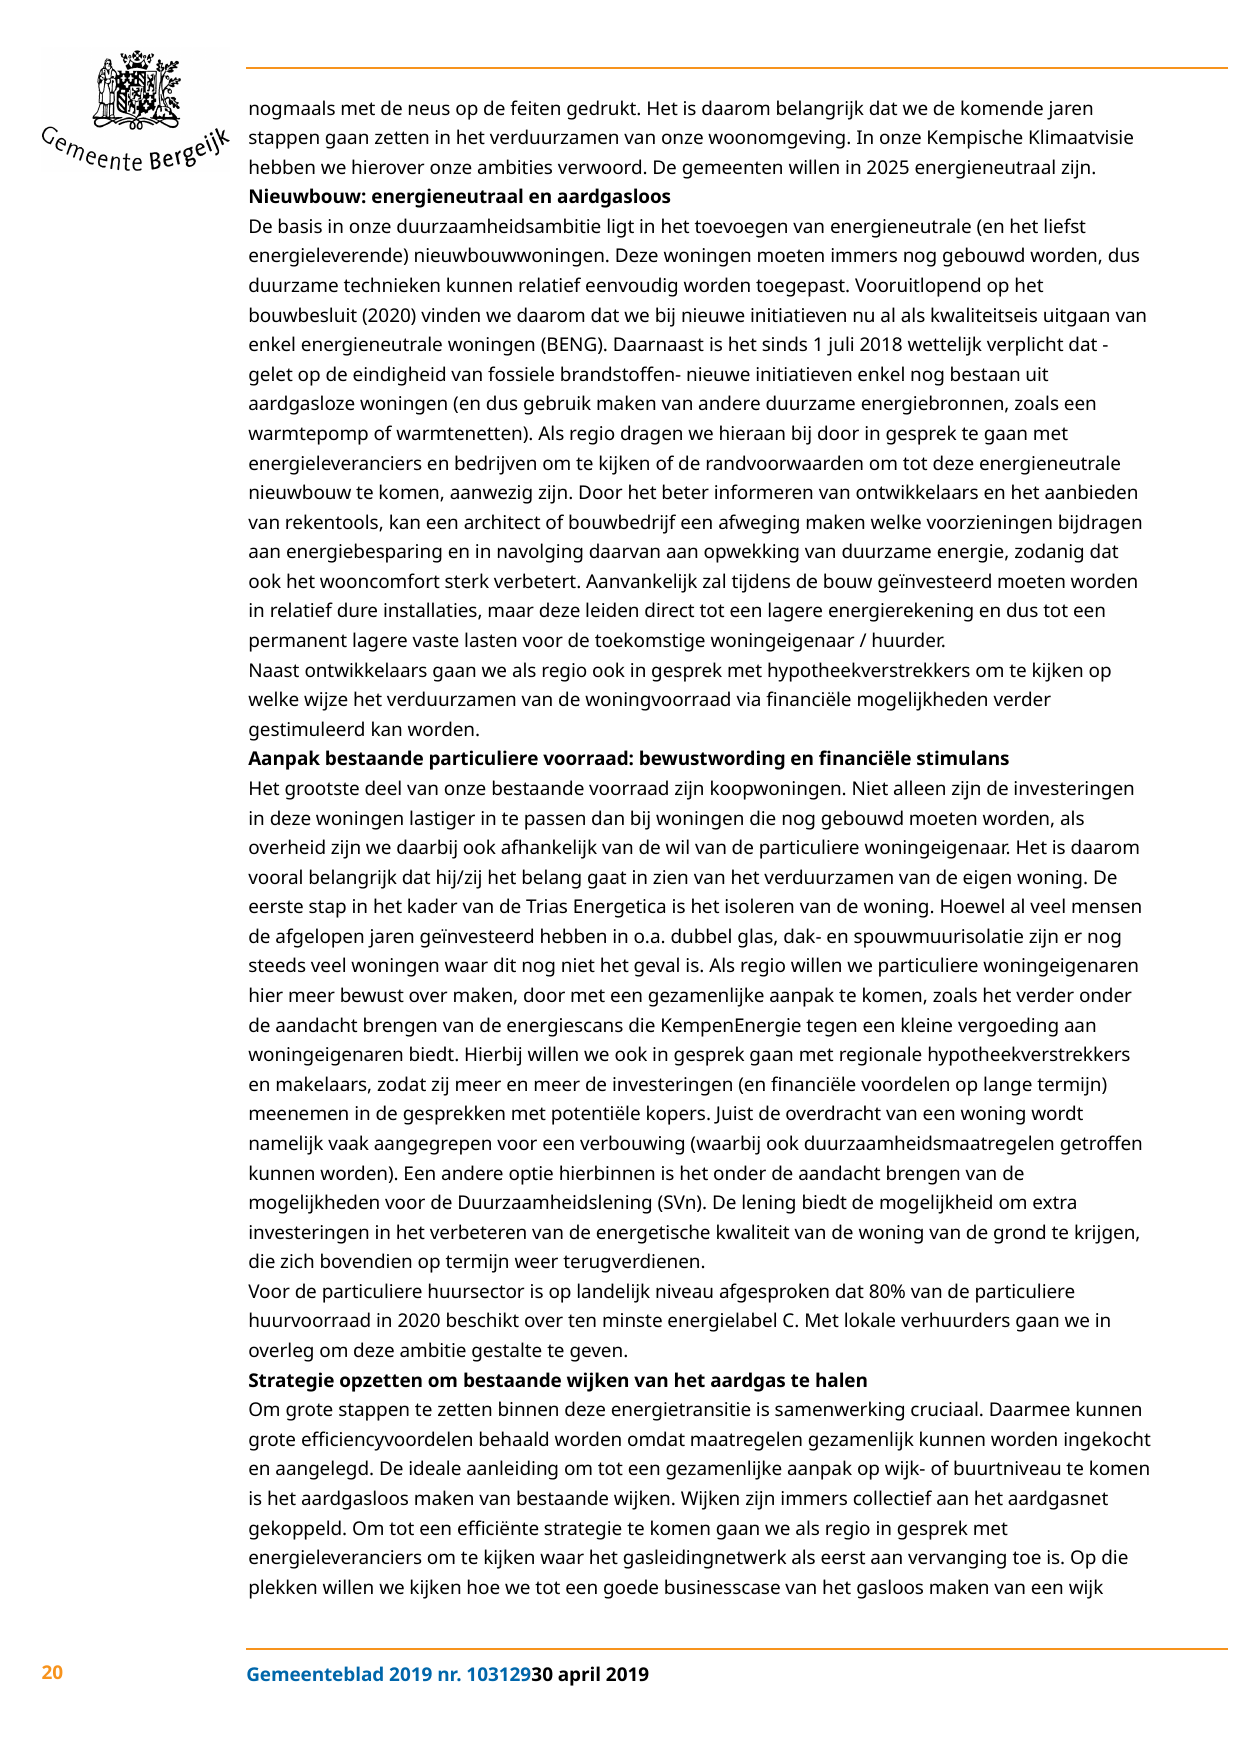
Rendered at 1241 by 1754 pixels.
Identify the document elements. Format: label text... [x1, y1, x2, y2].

text Aanpak bestaande particuliere voorraad: bewustwording en financiële stimulans [248, 746, 1152, 771]
text Voor de particuliere huursector is op landelijk niveau afgesproken dat 80% van de particuliere huurvoorraad in 2020 beschikt over ten minste energielabel C. Met lokale verhuurders gaan we in overleg om deze ambitie gestalte te geven. [248, 1278, 1152, 1363]
picture [41, 47, 231, 172]
text Om grote stappen te zetten binnen deze energietransitie is samenwerking cruciaal. Daarmee kunnen grote efficiencyvoordelen behaald worden omdat maatregelen gezamenlijk kunnen worden ingekocht en aangelegd. De ideale aanleiding om tot een gezamenlijke aanpak op wijk- of buurtniveau te komen is het aardgasloos maken van bestaande wijken. Wijken zijn immers collectief aan het aardgasnet gekoppeld. Om tot een efficiënte strategie te komen gaan we als regio in gesprek met energieleveranciers om te kijken waar het gasleidingnetwerk als eerst aan vervanging toe is. Op die plekken willen we kijken hoe we tot een goede businesscase van het gasloos maken van een wijk [248, 1396, 1152, 1600]
text Nieuwbouw: energieneutraal en aardgasloos [248, 183, 1152, 209]
text Strategie opzetten om bestaande wijken van het aardgas te halen [248, 1367, 1152, 1393]
text Naast ontwikkelaars gaan we als regio ook in gesprek met hypotheekverstrekkers om te kijken op welke wijze het verduurzamen van de woningvoorraad via financiële mogelijkheden verder gestimuleerd kan worden. [248, 657, 1152, 742]
text De basis in onze duurzaamheidsambitie ligt in het toevoegen van energieneutrale (en het liefst energieleverende) nieuwbouwwoningen. Deze woningen moeten immers nog gebouwd worden, dus duurzame technieken kunnen relatief eenvoudig worden toegepast. Vooruitlopend op het bouwbesluit (2020) vinden we daarom dat we bij nieuwe initiatieven nu al als kwaliteitseis uitgaan van enkel energieneutrale woningen (BENG). Daarnaast is het sinds 1 juli 2018 wettelijk verplicht dat -gelet op de eindigheid van fossiele brandstoffen- nieuwe initiatieven enkel nog bestaan uit aardgasloze woningen (en dus gebruik maken van andere duurzame energiebronnen, zoals een warmtepomp of warmtenetten). Als regio dragen we hieraan bij door in gesprek te gaan met energieleveranciers en bedrijven om te kijken of de randvoorwaarden om tot deze energieneutrale nieuwbouw te komen, aanwezig zijn. Door het beter informeren van ontwikkelaars en het aanbieden van rekentools, kan een architect of bouwbedrijf een afweging maken welke voorzieningen bijdragen aan energiebesparing en in navolging daarvan aan opwekking van duurzame energie, zodanig dat ook het wooncomfort sterk verbetert. Aanvankelijk zal tijdens de bouw geïnvesteerd moeten worden in relatief dure installaties, maar deze leiden direct tot een lagere energierekening en dus tot een permanent lagere vaste lasten voor de toekomstige woningeigenaar / huurder. [248, 213, 1152, 653]
text nogmaals met de neus op de feiten gedrukt. Het is daarom belangrijk dat we de komende jaren stappen gaan zetten in het verduurzamen van onze woonomgeving. In onze Kempische Klimaatvisie hebben we hierover onze ambities verwoord. De gemeenten willen in 2025 energieneutraal zijn. [248, 95, 1152, 180]
text Het grootste deel van onze bestaande voorraad zijn koopwoningen. Niet alleen zijn de investeringen in deze woningen lastiger in te passen dan bij woningen die nog gebouwd moeten worden, als overheid zijn we daarbij ook afhankelijk van de wil van de particuliere woningeigenaar. Het is daarom vooral belangrijk dat hij/zij het belang gaat in zien van het verduurzamen van de eigen woning. De eerste stap in het kader van de Trias Energetica is het isoleren van de woning. Hoewel al veel mensen de afgelopen jaren geïnvesteerd hebben in o.a. dubbel glas, dak- en spouwmuurisolatie zijn er nog steeds veel woningen waar dit nog niet het geval is. Als regio willen we particuliere woningeigenaren hier meer bewust over maken, door met een gezamenlijke aanpak te komen, zoals het verder onder de aandacht brengen van de energiescans die KempenEnergie tegen een kleine vergoeding aan woningeigenaren biedt. Hierbij willen we ook in gesprek gaan met regionale hypotheekverstrekkers en makelaars, zodat zij meer en meer de investeringen (en financiële voordelen op lange termijn) meenemen in de gesprekken met potentiële kopers. Juist de overdracht van een woning wordt namelijk vaak aangegrepen voor een verbouwing (waarbij ook duurzaamheidsmaatregelen getroffen kunnen worden). Een andere optie hierbinnen is het onder de aandacht brengen van de mogelijkheden voor de Duurzaamheidslening (SVn). De lening biedt de mogelijkheid om extra investeringen in het verbeteren van de energetische kwaliteit van de woning van de grond te krijgen, die zich bovendien op termijn weer terugverdienen. [248, 775, 1152, 1274]
